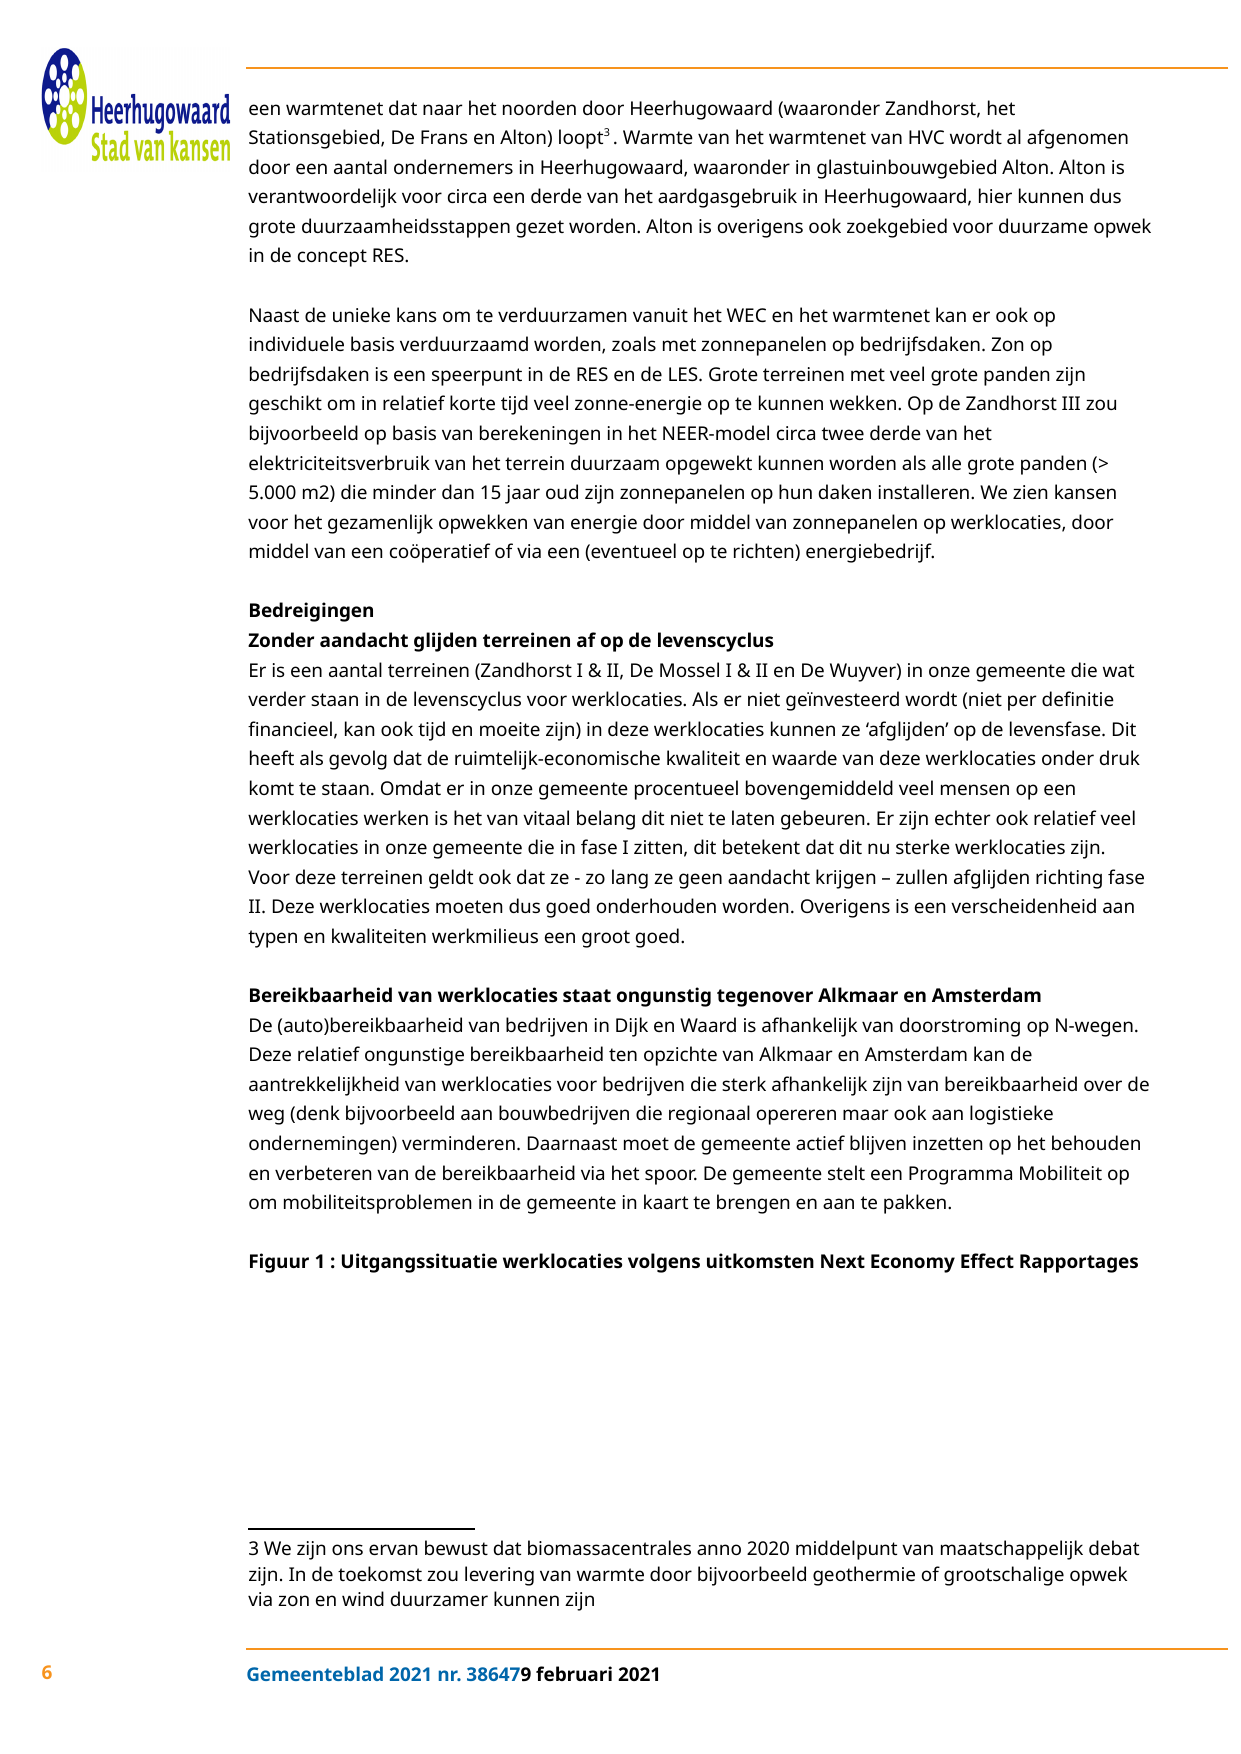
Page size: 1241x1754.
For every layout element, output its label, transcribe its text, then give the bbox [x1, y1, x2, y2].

text De (auto)bereikbaarheid van bedrijven in Dijk en Waard is afhankelijk van doorstroming op N-wegen. Deze relatief ongunstige bereikbaarheid ten opzichte van Alkmaar en Amsterdam kan de aantrekkelijkheid van werklocaties voor bedrijven die sterk afhankelijk zijn van bereikbaarheid over de weg (denk bijvoorbeeld aan bouwbedrijven die regionaal opereren maar ook aan logistieke ondernemingen) verminderen. Daarnaast moet de gemeente actief blijven inzetten op het behouden en verbeteren van de bereikbaarheid via het spoor. De gemeente stelt een Programma Mobiliteit op om mobiliteitsproblemen in de gemeente in kaart te brengen en aan te pakken. [248, 1012, 1152, 1215]
text Er is een aantal terreinen (Zandhorst I & II, De Mossel I & II en De Wuyver) in onze gemeente die wat verder staan in de levenscyclus voor werklocaties. Als er niet geïnvesteerd wordt (niet per definitie financieel, kan ook tijd en moeite zijn) in deze werklocaties kunnen ze ‘afglijden’ op de levensfase. Dit heeft als gevolg dat de ruimtelijk-economische kwaliteit en waarde van deze werklocaties onder druk komt te staan. Omdat er in onze gemeente procentueel bovengemiddeld veel mensen op een werklocaties werken is het van vitaal belang dit niet te laten gebeuren. Er zijn echter ook relatief veel werklocaties in onze gemeente die in fase I zitten, dit betekent dat dit nu sterke werklocaties zijn. Voor deze terreinen geldt ook dat ze - zo lang ze geen aandacht krijgen – zullen afglijden richting fase II. Deze werklocaties moeten dus goed onderhouden worden. Overigens is een verscheidenheid aan typen en kwaliteiten werkmilieus een groot goed. [248, 657, 1152, 949]
text Zonder aandacht glijden terreinen af op de levenscyclus [248, 627, 1152, 653]
text Figuur 1 : Uitgangssituatie werklocaties volgens uitkomsten Next Economy Effect Rapportages [248, 1248, 1152, 1274]
text Bereikbaarheid van werklocaties staat ongunstig tegenover Alkmaar en Amsterdam [248, 982, 1152, 1008]
picture [41, 47, 231, 172]
text een warmtenet dat naar het noorden door Heerhugowaard (waaronder Zandhorst, het Stationsgebied, De Frans en Alton) loopt. Warmte van het warmtenet van HVC wordt al afgenomen door een aantal ondernemers in Heerhugowaard, waaronder in glastuinbouwgebied Alton. Alton is verantwoordelijk voor circa een derde van het aardgasgebruik in Heerhugowaard, hier kunnen dus grote duurzaamheidsstappen gezet worden. Alton is overigens ook zoekgebied voor duurzame opwek in de concept RES. [248, 95, 1152, 268]
text We zijn ons ervan bewust dat biomassacentrales anno 2020 middelpunt van maatschappelijk debat zijn. In de toekomst zou levering van warmte door bijvoorbeeld geothermie of grootschalige opwek via zon en wind duurzamer kunnen zijn [248, 1535, 1152, 1612]
text Naast de unieke kans om te verduurzamen vanuit het WEC en het warmtenet kan er ook op individuele basis verduurzaamd worden, zoals met zonnepanelen op bedrijfsdaken. Zon op bedrijfsdaken is een speerpunt in de RES en de LES. Grote terreinen met veel grote panden zijn geschikt om in relatief korte tijd veel zonne-energie op te kunnen wekken. Op de Zandhorst III zou bijvoorbeeld op basis van berekeningen in het NEER-model circa twee derde van het elektriciteitsverbruik van het terrein duurzaam opgewekt kunnen worden als alle grote panden (> 5.000 m2) die minder dan 15 jaar oud zijn zonnepanelen op hun daken installeren. We zien kansen voor het gezamenlijk opwekken van energie door middel van zonnepanelen op werklocaties, door middel van een coöperatief of via een (eventueel op te richten) energiebedrijf. [248, 302, 1152, 564]
text Bedreigingen [248, 598, 1152, 623]
